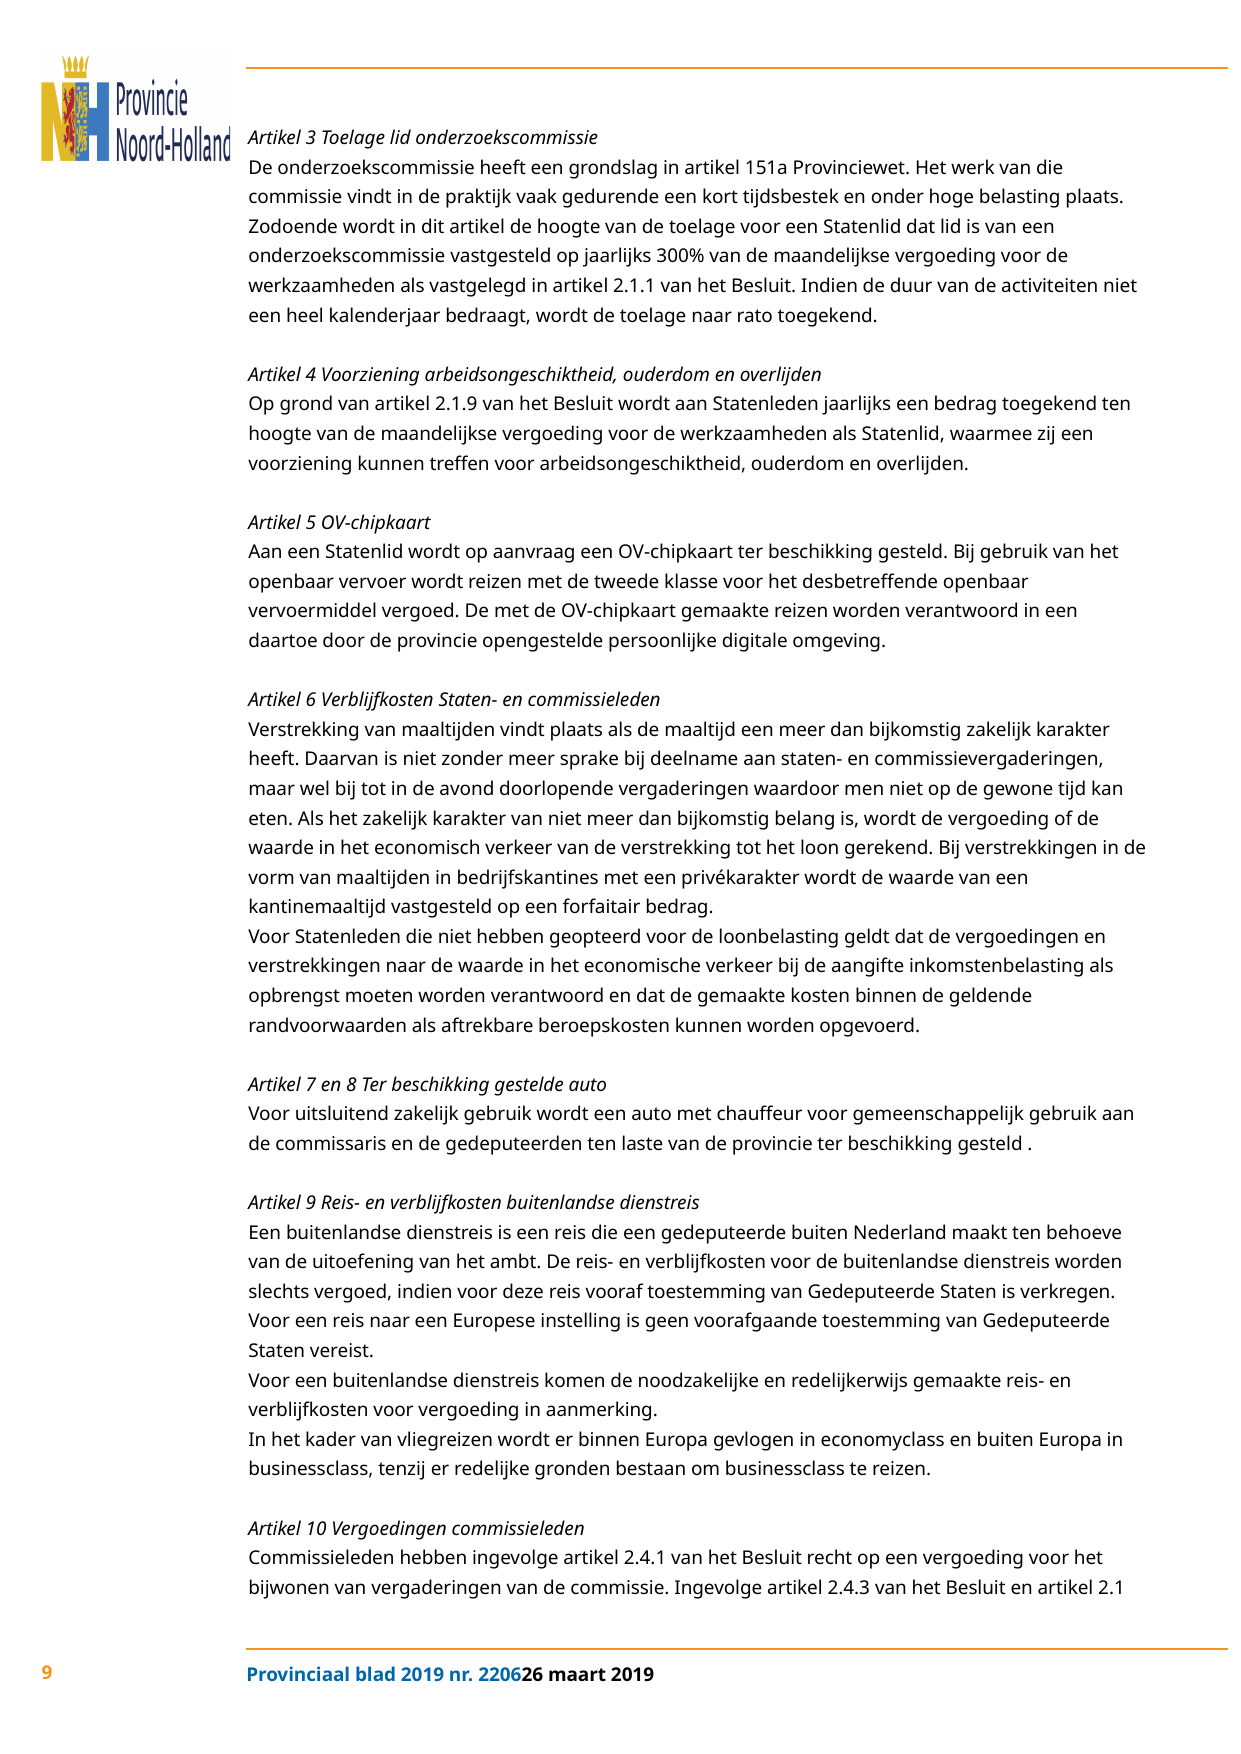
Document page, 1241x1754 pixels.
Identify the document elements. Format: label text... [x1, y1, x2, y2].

picture [41, 47, 231, 172]
text In het kader van vliegreizen wordt er binnen Europa gevlogen in economyclass en buiten Europa in businessclass, tenzij er redelijke gronden bestaan om businessclass te reizen. [248, 1426, 1152, 1481]
text Voor een buitenlandse dienstreis komen de noodzakelijke en redelijkerwijs gemaakte reis- en verblijfkosten voor vergoeding in aanmerking. [248, 1367, 1152, 1422]
text Op grond van artikel 2.1.9 van het Besluit wordt aan Statenleden jaarlijks een bedrag toegekend ten hoogte van de maandelijkse vergoeding voor de werkzaamheden als Statenlid, waarmee zij een voorziening kunnen treffen voor arbeidsongeschiktheid, ouderdom en overlijden. [248, 391, 1152, 476]
text Commissieleden hebben ingevolge artikel 2.4.1 van het Besluit recht op een vergoeding voor het bijwonen van vergaderingen van de commissie. Ingevolge artikel 2.4.3 van het Besluit en artikel 2.1 [248, 1544, 1152, 1600]
text Artikel 3 Toelage lid onderzoekscommissie [248, 124, 1152, 150]
text Een buitenlandse dienstreis is een reis die een gedeputeerde buiten Nederland maakt ten behoeve van de uitoefening van het ambt. De reis- en verblijfkosten voor de buitenlandse dienstreis worden slechts vergoed, indien voor deze reis vooraf toestemming van Gedeputeerde Staten is verkregen. Voor een reis naar een Europese instelling is geen voorafgaande toestemming van Gedeputeerde Staten vereist. [248, 1219, 1152, 1363]
text Artikel 4 Voorziening arbeidsongeschiktheid, ouderdom en overlijden [248, 361, 1152, 387]
text De onderzoekscommissie heeft een grondslag in artikel 151a Provinciewet. Het werk van die commissie vindt in de praktijk vaak gedurende een kort tijdsbestek en onder hoge belasting plaats. Zodoende wordt in dit artikel de hoogte van de toelage voor een Statenlid dat lid is van een onderzoekscommissie vastgesteld op jaarlijks 300% van de maandelijkse vergoeding voor de werkzaamheden als vastgelegd in artikel 2.1.1 van het Besluit. Indien de duur van de activiteiten niet een heel kalenderjaar bedraagt, wordt de toelage naar rato toegekend. [248, 154, 1152, 328]
text Artikel 5 OV-chipkaart [248, 509, 1152, 535]
text Artikel 10 Vergoedingen commissieleden [248, 1515, 1152, 1541]
text Aan een Statenlid wordt op aanvraag een OV-chipkaart ter beschikking gesteld. Bij gebruik van het openbaar vervoer wordt reizen met de tweede klasse voor het desbetreffende openbaar vervoermiddel vergoed. De met de OV-chipkaart gemaakte reizen worden verantwoord in een daartoe door de provincie opengestelde persoonlijke digitale omgeving. [248, 538, 1152, 653]
text Artikel 6 Verblijfkosten Staten- en commissieleden [248, 686, 1152, 712]
text Voor uitsluitend zakelijk gebruik wordt een auto met chauffeur voor gemeenschappelijk gebruik aan de commissaris en de gedeputeerden ten laste van de provincie ter beschikking gesteld . [248, 1101, 1152, 1156]
text Verstrekking van maaltijden vindt plaats als de maaltijd een meer dan bijkomstig zakelijk karakter heeft. Daarvan is niet zonder meer sprake bij deelname aan staten- en commissievergaderingen, maar wel bij tot in de avond doorlopende vergaderingen waardoor men niet op de gewone tijd kan eten. Als het zakelijk karakter van niet meer dan bijkomstig belang is, wordt de vergoeding of de waarde in het economisch verkeer van de verstrekking tot het loon gerekend. Bij verstrekkingen in de vorm van maaltijden in bedrijfskantines met een privékarakter wordt de waarde van een kantinemaaltijd vastgesteld op een forfaitair bedrag. [248, 716, 1152, 919]
text Artikel 7 en 8 Ter beschikking gestelde auto [248, 1071, 1152, 1097]
text Artikel 9 Reis- en verblijfkosten buitenlandse dienstreis [248, 1189, 1152, 1215]
text Voor Statenleden die niet hebben geopteerd voor de loonbelasting geldt dat de vergoedingen en verstrekkingen naar de waarde in het economische verkeer bij de aangifte inkomstenbelasting als opbrengst moeten worden verantwoord en dat de gemaakte kosten binnen de geldende randvoorwaarden als aftrekbare beroepskosten kunnen worden opgevoerd. [248, 923, 1152, 1038]
